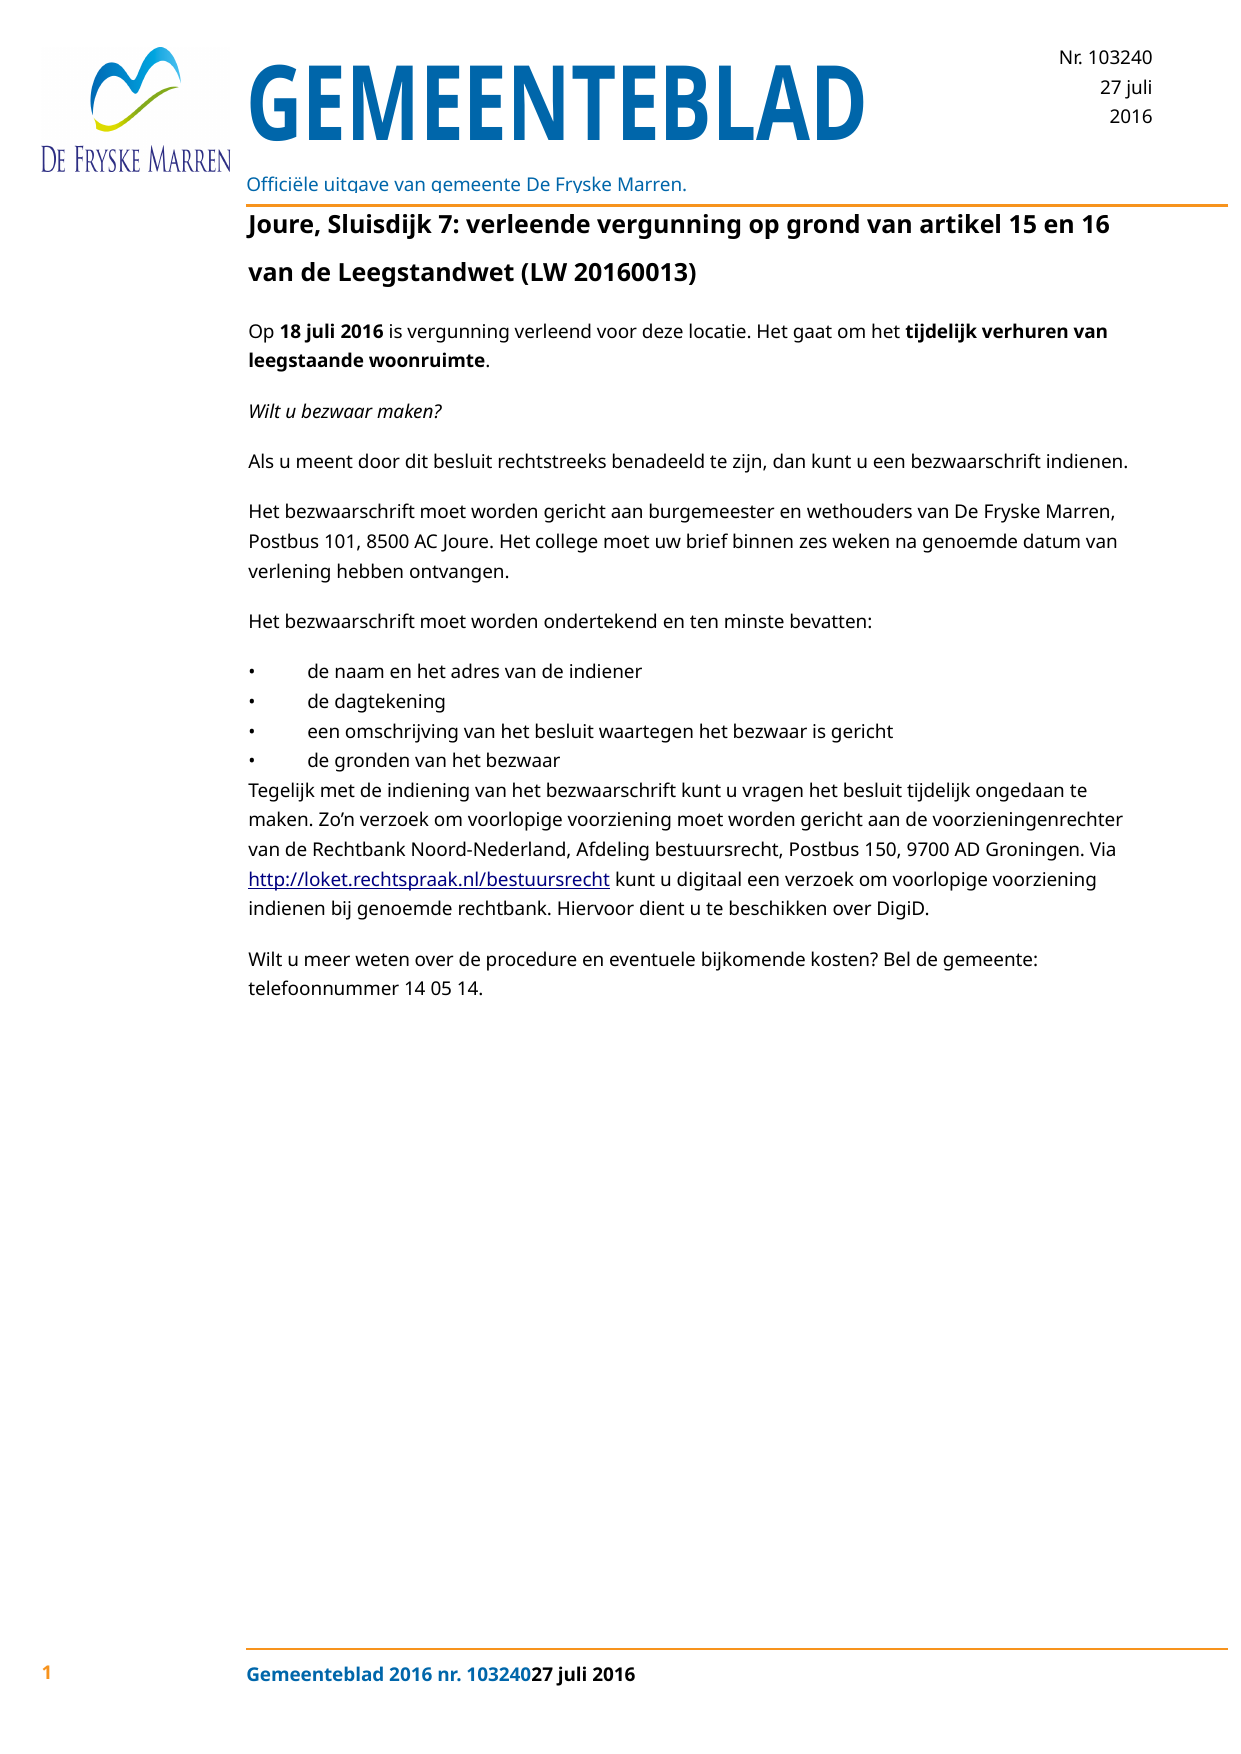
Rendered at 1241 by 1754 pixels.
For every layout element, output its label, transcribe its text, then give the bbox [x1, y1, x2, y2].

text Wilt u bezwaar maken? [248, 398, 1152, 424]
text Wilt u meer weten over de procedure en eventuele bijkomende kosten? Bel de gemeente: telefoonnummer 14 05 14. [248, 946, 1152, 1001]
text Het bezwaarschrift moet worden gericht aan burgemeester en wethouders van De Fryske Marren, Postbus 101, 8500 AC Joure. Het college moet uw brief binnen zes weken na genoemde datum van verlening hebben ontvangen. [248, 499, 1152, 584]
text Het bezwaarschrift moet worden ondertekend en ten minste bevatten: [248, 608, 1152, 634]
list de dagtekening [248, 688, 1152, 714]
text Tegelijk met de indiening van het bezwaarschrift kunt u vragen het besluit tijdelijk ongedaan te maken. Zo’n verzoek om voorlopige voorziening moet worden gericht aan de voorzieningenrechter van de Rechtbank Noord-Nederland, Afdeling bestuursrecht, Postbus 150, 9700 AD Groningen. Via http://loket.rechtspraak.nl/bestuursrecht kunt u digitaal een verzoek om voorlopige voorziening indienen bij genoemde rechtbank. Hiervoor dient u te beschikken over DigiD. [248, 777, 1152, 921]
text Joure, Sluisdijk 7: verleende vergunning op grond van artikel 15 en 16 van de Leegstandwet (LW 20160013) [248, 207, 1152, 288]
text Op 18 juli 2016 is vergunning verleend voor deze locatie. Het gaat om het tijdelijk verhuren van leegstaande woonruimte. [248, 318, 1152, 373]
list een omschrijving van het besluit waartegen het bezwaar is gericht [248, 718, 1152, 744]
list de gronden van het bezwaar [248, 747, 1152, 773]
picture [41, 47, 231, 172]
list de naam en het adres van de indiener [248, 659, 1152, 684]
text Als u meent door dit besluit rechtstreeks benadeeld te zijn, dan kunt u een bezwaarschrift indienen. [248, 448, 1152, 474]
